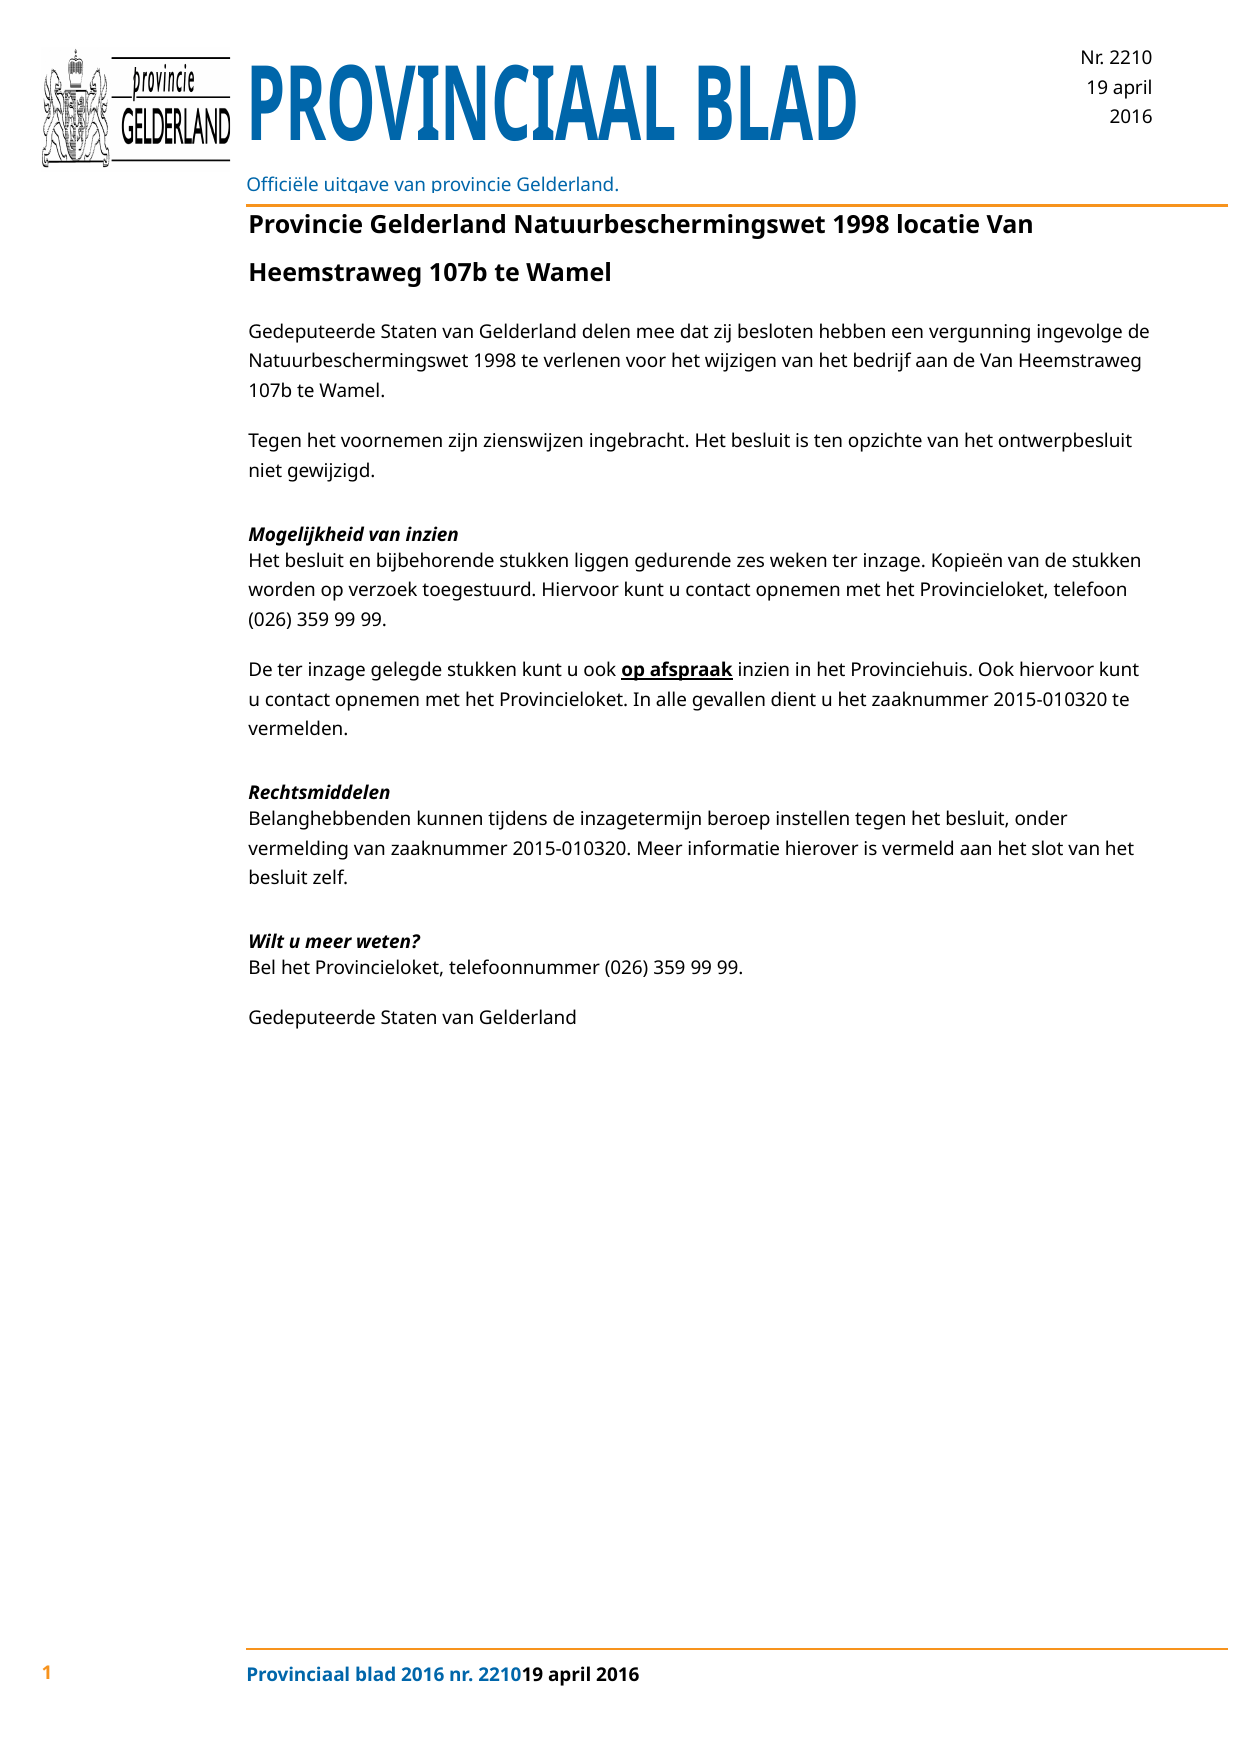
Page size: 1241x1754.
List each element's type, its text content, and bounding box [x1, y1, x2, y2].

text Gedeputeerde Staten van Gelderland [248, 1004, 1152, 1030]
text Tegen het voornemen zijn zienswijzen ingebracht. Het besluit is ten opzichte van het ontwerpbesluit niet gewijzigd. [248, 427, 1152, 483]
text Bel het Provincieloket, telefoonnummer (026) 359 99 99. [248, 954, 1152, 980]
text Rechtsmiddelen [248, 779, 1152, 805]
text Gedeputeerde Staten van Gelderland delen mee dat zij besloten hebben een vergunning ingevolge de Natuurbeschermingswet 1998 te verlenen voor het wijzigen van het bedrijf aan de Van Heemstraweg 107b te Wamel. [248, 318, 1152, 403]
text Provincie Gelderland Natuurbeschermingswet 1998 locatie Van Heemstraweg 107b te Wamel [248, 207, 1152, 288]
picture [41, 47, 231, 172]
text Het besluit en bijbehorende stukken liggen gedurende zes weken ter inzage. Kopieën van de stukken worden op verzoek toegestuurd. Hiervoor kunt u contact opnemen met het Provincieloket, telefoon (026) 359 99 99. [248, 547, 1152, 632]
text Belanghebbenden kunnen tijdens de inzagetermijn beroep instellen tegen het besluit, onder vermelding van zaaknummer 2015-010320. Meer informatie hierover is vermeld aan het slot van het besluit zelf. [248, 805, 1152, 890]
text De ter inzage gelegde stukken kunt u ook op afspraak inzien in het Provinciehuis. Ook hiervoor kunt u contact opnemen met het Provincieloket. In alle gevallen dient u het zaaknummer 2015-010320 te vermelden. [248, 656, 1152, 741]
text Wilt u meer weten? [248, 928, 1152, 954]
text Mogelijkheid van inzien [248, 521, 1152, 547]
